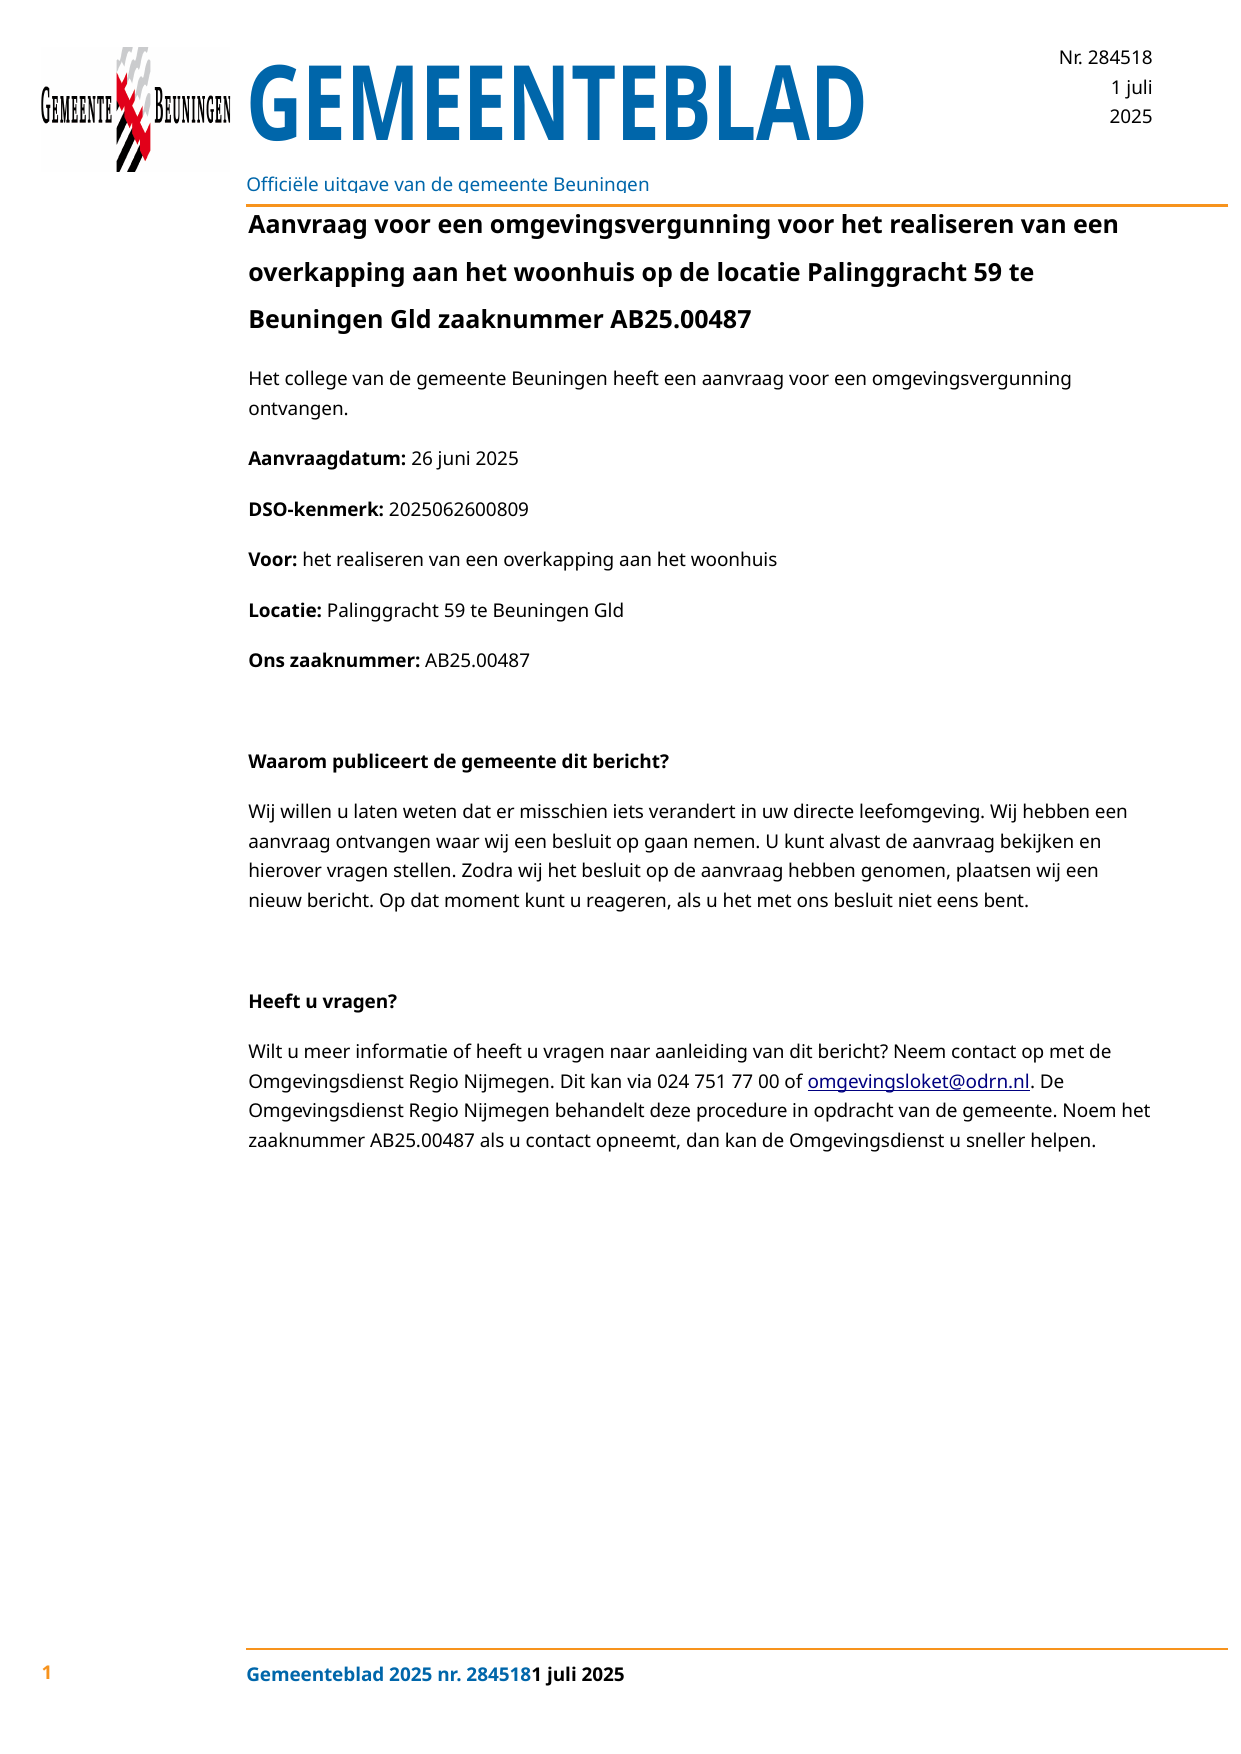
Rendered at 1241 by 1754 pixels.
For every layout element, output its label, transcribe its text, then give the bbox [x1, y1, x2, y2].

text Locatie: Palinggracht 59 te Beuningen Gld [248, 597, 1152, 622]
text Het college van de gemeente Beuningen heeft een aanvraag voor een omgevingsvergunning ontvangen. [248, 366, 1152, 421]
text Waarom publiceert de gemeente dit bericht? [248, 748, 1152, 774]
text Ons zaaknummer: AB25.00487 [248, 647, 1152, 673]
text Heeft u vragen? [248, 988, 1152, 1014]
text Aanvraagdatum: 26 juni 2025 [248, 446, 1152, 471]
text Wij willen u laten weten dat er misschien iets verandert in uw directe leefomgeving. Wij hebben een aanvraag ontvangen waar wij een besluit op gaan nemen. U kunt alvast de aanvraag bekijken en hierover vragen stellen. Zodra wij het besluit op de aanvraag hebben genomen, plaatsen wij een nieuw bericht. Op dat moment kunt u reageren, als u het met ons besluit niet eens bent. [248, 798, 1152, 913]
text Aanvraag voor een omgevingsvergunning voor het realiseren van een overkapping aan het woonhuis op de locatie Palinggracht 59 te Beuningen Gld zaaknummer AB25.00487 [248, 207, 1152, 336]
text Wilt u meer informatie of heeft u vragen naar aanleiding van dit bericht? Neem contact op met de Omgevingsdienst Regio Nijmegen. Dit kan via 024 751 77 00 of omgevingsloket@odrn.nl. De Omgevingsdienst Regio Nijmegen behandelt deze procedure in opdracht van de gemeente. Noem het zaaknummer AB25.00487 als u contact opneemt, dan kan de Omgevingsdienst u sneller helpen. [248, 1038, 1152, 1153]
text DSO-kenmerk: 2025062600809 [248, 496, 1152, 522]
picture [41, 47, 231, 172]
text Voor: het realiseren van een overkapping aan het woonhuis [248, 546, 1152, 572]
